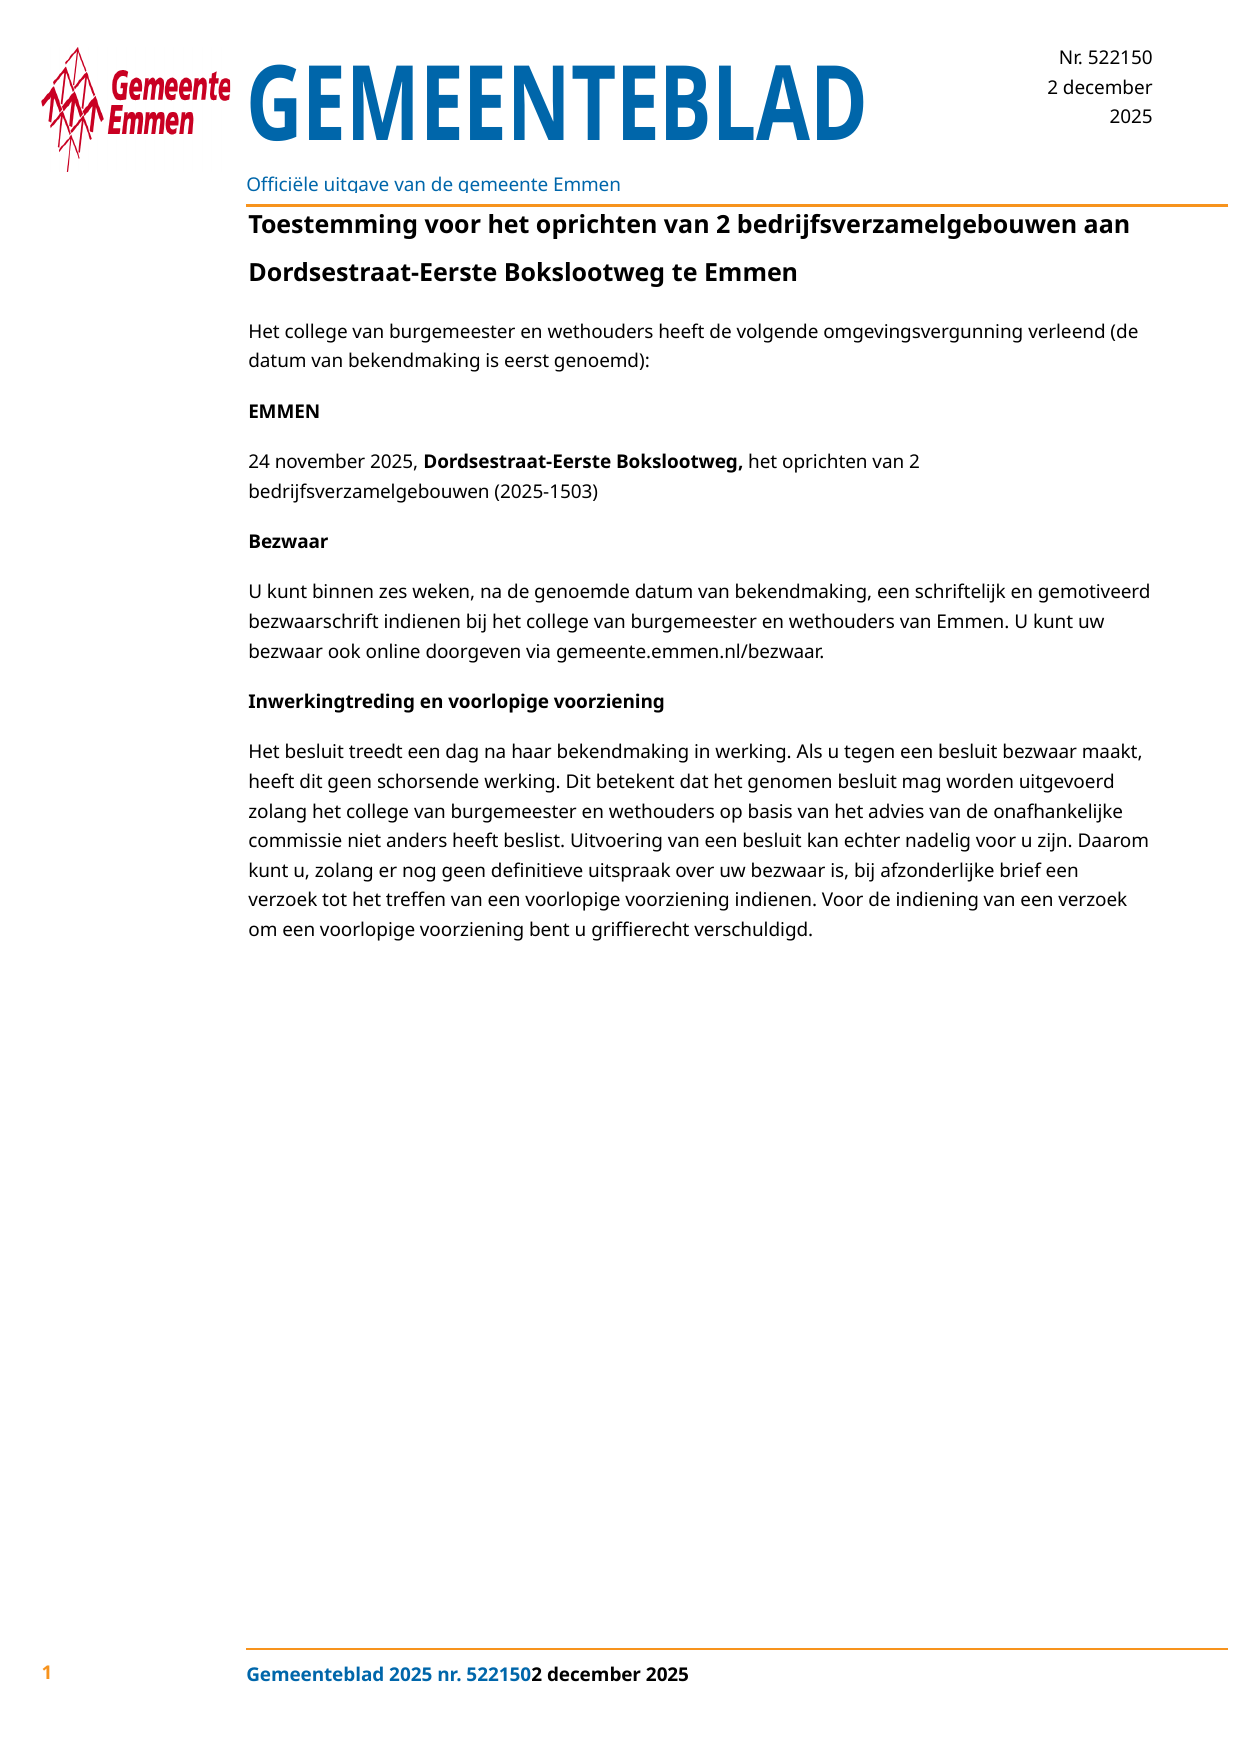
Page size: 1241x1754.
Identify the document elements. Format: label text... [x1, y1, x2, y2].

text 24 november 2025, Dordsestraat-Eerste Bokslootweg, het oprichten van 2 bedrijfsverzamelgebouwen (2025-1503) [248, 448, 1152, 504]
text EMMEN [248, 398, 1152, 424]
text Toestemming voor het oprichten van 2 bedrijfsverzamelgebouwen aan Dordsestraat-Eerste Bokslootweg te Emmen [248, 207, 1152, 288]
text Bezwaar [248, 528, 1152, 554]
picture [41, 47, 231, 172]
text Het college van burgemeester en wethouders heeft de volgende omgevingsvergunning verleend (de datum van bekendmaking is eerst genoemd): [248, 318, 1152, 373]
text U kunt binnen zes weken, na de genoemde datum van bekendmaking, een schriftelijk en gemotiveerd bezwaarschrift indienen bij het college van burgemeester en wethouders van Emmen. U kunt uw bezwaar ook online doorgeven via gemeente.emmen.nl/bezwaar. [248, 579, 1152, 664]
text Inwerkingtreding en voorlopige voorziening [248, 688, 1152, 714]
text Het besluit treedt een dag na haar bekendmaking in werking. Als u tegen een besluit bezwaar maakt, heeft dit geen schorsende werking. Dit betekent dat het genomen besluit mag worden uitgevoerd zolang het college van burgemeester en wethouders op basis van het advies van de onafhankelijke commissie niet anders heeft beslist. Uitvoering van een besluit kan echter nadelig voor u zijn. Daarom kunt u, zolang er nog geen definitieve uitspraak over uw bezwaar is, bij afzonderlijke brief een verzoek tot het treffen van een voorlopige voorziening indienen. Voor de indiening van een verzoek om een voorlopige voorziening bent u griffierecht verschuldigd. [248, 739, 1152, 942]
